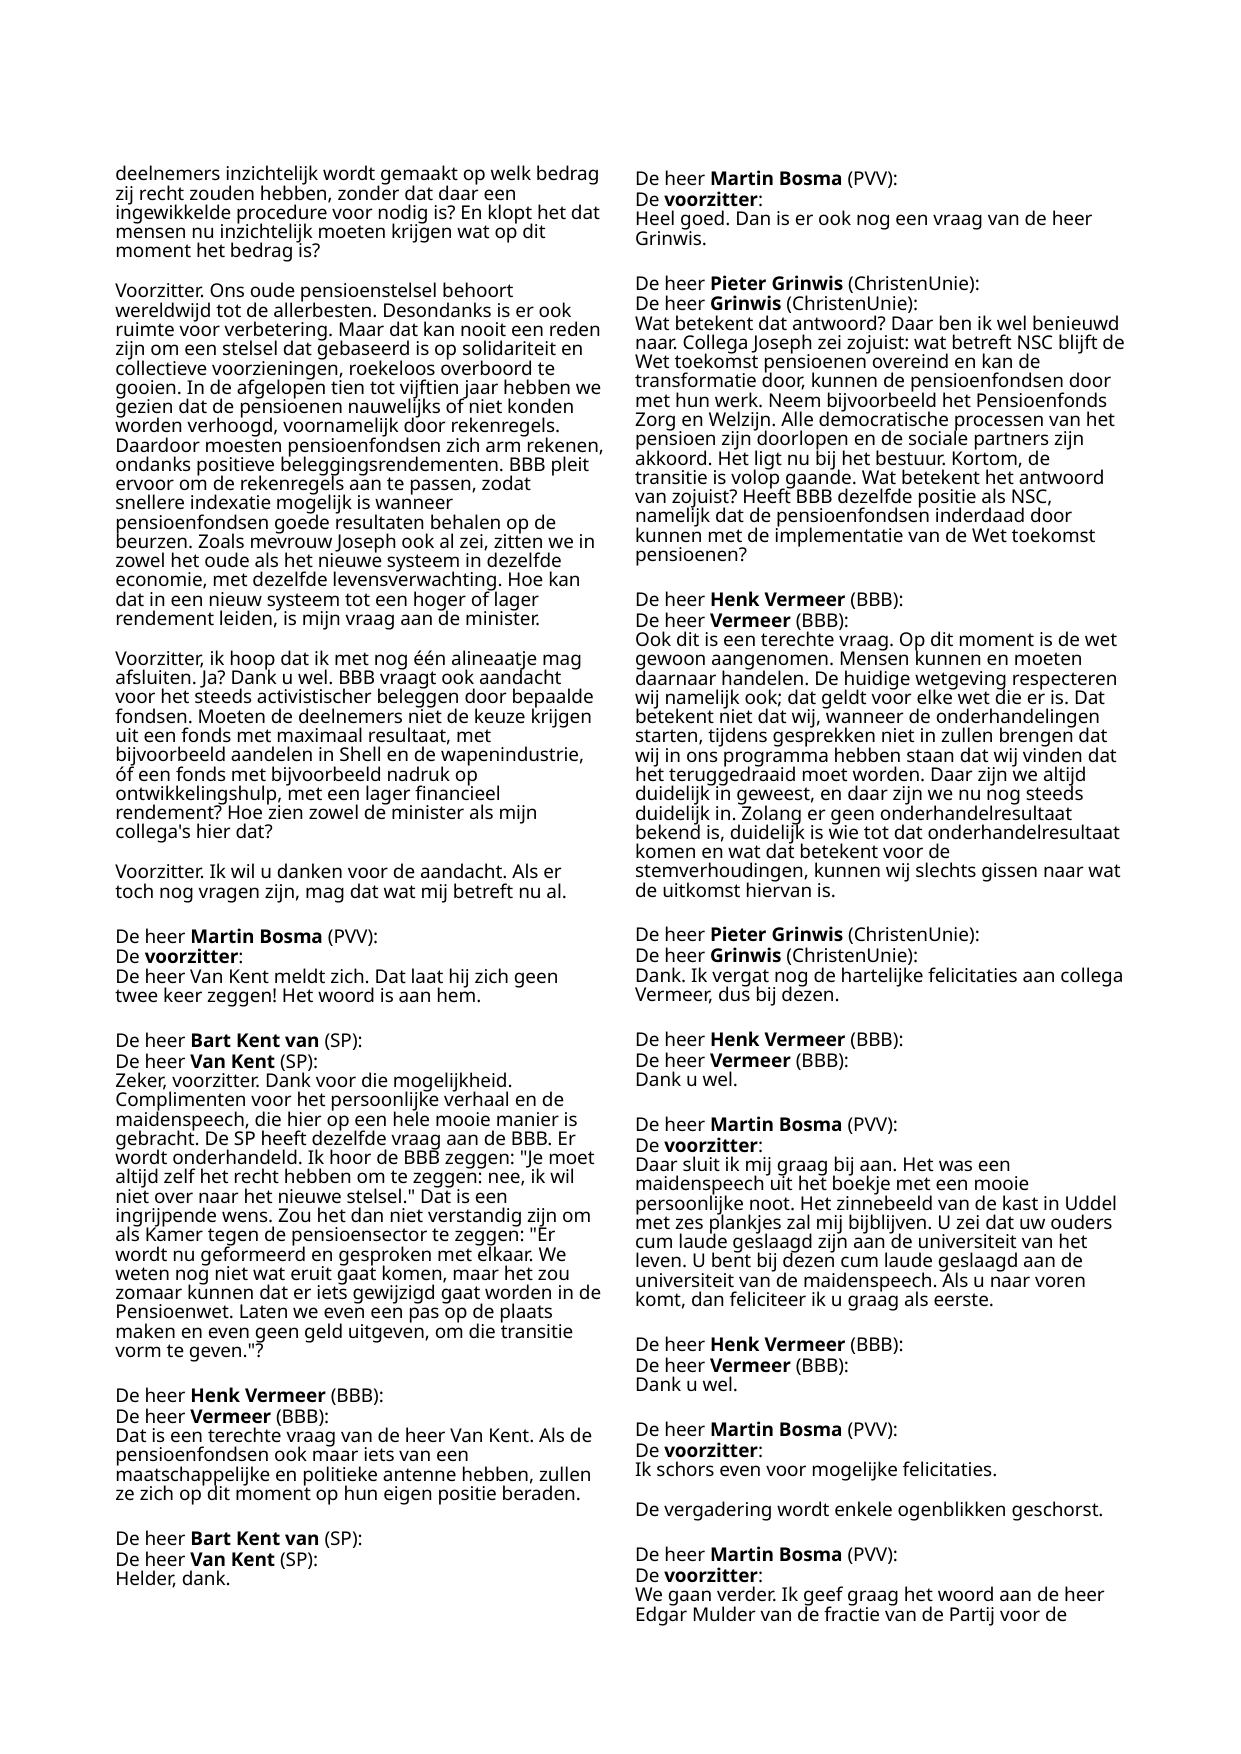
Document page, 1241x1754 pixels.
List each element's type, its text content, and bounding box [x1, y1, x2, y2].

text Voorzitter. Ik wil u danken voor de aandacht. Als er toch nog vragen zijn, mag dat wat mij betreft nu al. [115, 863, 605, 902]
text De voorzitter: [115, 948, 605, 968]
text Dank. Ik vergat nog de hartelijke felicitaties aan collega Vermeer, dus bij dezen. [635, 967, 1125, 1005]
text Dat is een terechte vraag van de heer Van Kent. Als de pensioenfondsen ook maar iets van een maatschappelijke en politieke antenne hebben, zullen ze zich op dit moment op hun eigen positie beraden. [115, 1427, 605, 1504]
text De heer Bart Kent van (SP): [115, 1027, 605, 1053]
text Ook dit is een terechte vraag. Op dit moment is de wet gewoon aangenomen. Mensen kunnen en moeten daarnaar handelen. De huidige wetgeving respecteren wij namelijk ook; dat geldt voor elke wet die er is. Dat betekent niet dat wij, wanneer de onderhandelingen starten, tijdens gesprekken niet in zullen brengen dat wij in ons programma hebben staan dat wij vinden dat het teruggedraaid moet worden. Daar zijn we altijd duidelijk in geweest, en daar zijn we nu nog steeds duidelijk in. Zolang er geen onderhandelresultaat bekend is, duidelijk is wie tot dat onderhandelresultaat komen en wat dat betekent voor de stemverhoudingen, kunnen wij slechts gissen naar wat de uitkomst hiervan is. [635, 631, 1125, 901]
text De voorzitter: [635, 1137, 1125, 1156]
text De heer Henk Vermeer (BBB): [635, 586, 1125, 612]
text De vergadering wordt enkele ogenblikken geschorst. [635, 1501, 1125, 1521]
text De heer Van Kent meldt zich. Dat laat hij zich geen twee keer zeggen! Het woord is aan hem. [115, 968, 605, 1006]
text De heer Henk Vermeer (BBB): [115, 1382, 605, 1408]
text De heer Vermeer (BBB): [635, 1357, 1125, 1376]
text De heer Van Kent (SP): [115, 1551, 605, 1570]
text De heer Martin Bosma (PVV): [635, 1541, 1125, 1567]
text De heer Henk Vermeer (BBB): [635, 1026, 1125, 1052]
text De voorzitter: [635, 1442, 1125, 1461]
text De heer Martin Bosma (PVV): [635, 1416, 1125, 1442]
text De heer Bart Kent van (SP): [115, 1525, 605, 1551]
text De heer Grinwis (ChristenUnie): [635, 947, 1125, 967]
text Dank u wel. [635, 1071, 1125, 1090]
text De heer Henk Vermeer (BBB): [635, 1331, 1125, 1357]
text Heel goed. Dan is er ook nog een vraag van de heer Grinwis. [635, 210, 1125, 249]
text De heer Martin Bosma (PVV): [115, 923, 605, 948]
text Wat betekent dat antwoord? Daar ben ik wel benieuwd naar. Collega Joseph zei zojuist: wat betreft NSC blijft de Wet toekomst pensioenen overeind en kan de transformatie door, kunnen de pensioenfondsen door met hun werk. Neem bijvoorbeeld het Pensioenfonds Zorg en Welzijn. Alle democratische processen van het pensioen zijn doorlopen en de sociale partners zijn akkoord. Het ligt nu bij het bestuur. Kortom, de transitie is volop gaande. Wat betekent het antwoord van zojuist? Heeft BBB dezelfde positie als NSC, namelijk dat de pensioenfondsen inderdaad door kunnen met de implementatie van de Wet toekomst pensioenen? [635, 315, 1125, 565]
text We gaan verder. Ik geef graag het woord aan de heer Edgar Mulder van de fractie van de Partij voor de [635, 1586, 1125, 1625]
text De voorzitter: [635, 1567, 1125, 1586]
text De heer Pieter Grinwis (ChristenUnie): [635, 270, 1125, 295]
text De heer Vermeer (BBB): [635, 612, 1125, 631]
text De heer Martin Bosma (PVV): [635, 1111, 1125, 1137]
text De heer Van Kent (SP): [115, 1053, 605, 1072]
text Ik schors even voor mogelijke felicitaties. [635, 1461, 1125, 1481]
text De heer Pieter Grinwis (ChristenUnie): [635, 922, 1125, 947]
text Voorzitter. Ons oude pensioenstelsel behoort wereldwijd tot de allerbesten. Desondanks is er ook ruimte voor verbetering. Maar dat kan nooit een reden zijn om een stelsel dat gebaseerd is op solidariteit en collectieve voorzieningen, roekeloos overboord te gooien. In de afgelopen tien tot vijftien jaar hebben we gezien dat de pensioenen nauwelijks of niet konden worden verhoogd, voornamelijk door rekenregels. Daardoor moesten pensioenfondsen zich arm rekenen, ondanks positieve beleggingsrendementen. BBB pleit ervoor om de rekenregels aan te passen, zodat snellere indexatie mogelijk is wanneer pensioenfondsen goede resultaten behalen op de beurzen. Zoals mevrouw Joseph ook al zei, zitten we in zowel het oude als het nieuwe systeem in dezelfde economie, met dezelfde levensverwachting. Hoe kan dat in een nieuw systeem tot een hoger of lager rendement leiden, is mijn vraag aan de minister. [115, 282, 605, 629]
text De heer Grinwis (ChristenUnie): [635, 295, 1125, 315]
text Zeker, voorzitter. Dank voor die mogelijkheid. Complimenten voor het persoonlijke verhaal en de maidenspeech, die hier op een hele mooie manier is gebracht. De SP heeft dezelfde vraag aan de BBB. Er wordt onderhandeld. Ik hoor de BBB zeggen: "Je moet altijd zelf het recht hebben om te zeggen: nee, ik wil niet over naar het nieuwe stelsel." Dat is een ingrijpende wens. Zou het dan niet verstandig zijn om als Kamer tegen de pensioensector te zeggen: "Er wordt nu geformeerd en gesproken met elkaar. We weten nog niet wat eruit gaat komen, maar het zou zomaar kunnen dat er iets gewijzigd gaat worden in de Pensioenwet. Laten we even een pas op de plaats maken en even geen geld uitgeven, om die transitie vorm te geven."? [115, 1072, 605, 1361]
text De heer Vermeer (BBB): [115, 1408, 605, 1427]
text deelnemers inzichtelijk wordt gemaakt op welk bedrag zij recht zouden hebben, zonder dat daar een ingewikkelde procedure voor nodig is? En klopt het dat mensen nu inzichtelijk moeten krijgen wat op dit moment het bedrag is? [115, 165, 605, 262]
text Dank u wel. [635, 1376, 1125, 1395]
text De voorzitter: [635, 191, 1125, 210]
text Helder, dank. [115, 1570, 605, 1589]
text De heer Vermeer (BBB): [635, 1052, 1125, 1071]
text De heer Martin Bosma (PVV): [635, 165, 1125, 191]
text Daar sluit ik mij graag bij aan. Het was een maidenspeech uit het boekje met een mooie persoonlijke noot. Het zinnebeeld van de kast in Uddel met zes plankjes zal mij bijblijven. U zei dat uw ouders cum laude geslaagd zijn aan de universiteit van het leven. U bent bij dezen cum laude geslaagd aan de universiteit van de maidenspeech. Als u naar voren komt, dan feliciteer ik u graag als eerste. [635, 1156, 1125, 1310]
text Voorzitter, ik hoop dat ik met nog één alineaatje mag afsluiten. Ja? Dank u wel. BBB vraagt ook aandacht voor het steeds activistischer beleggen door bepaalde fondsen. Moeten de deelnemers niet de keuze krijgen uit een fonds met maximaal resultaat, met bijvoorbeeld aandelen in Shell en de wapenindustrie, óf een fonds met bijvoorbeeld nadruk op ontwikkelingshulp, met een lager financieel rendement? Hoe zien zowel de minister als mijn collega's hier dat? [115, 650, 605, 843]
